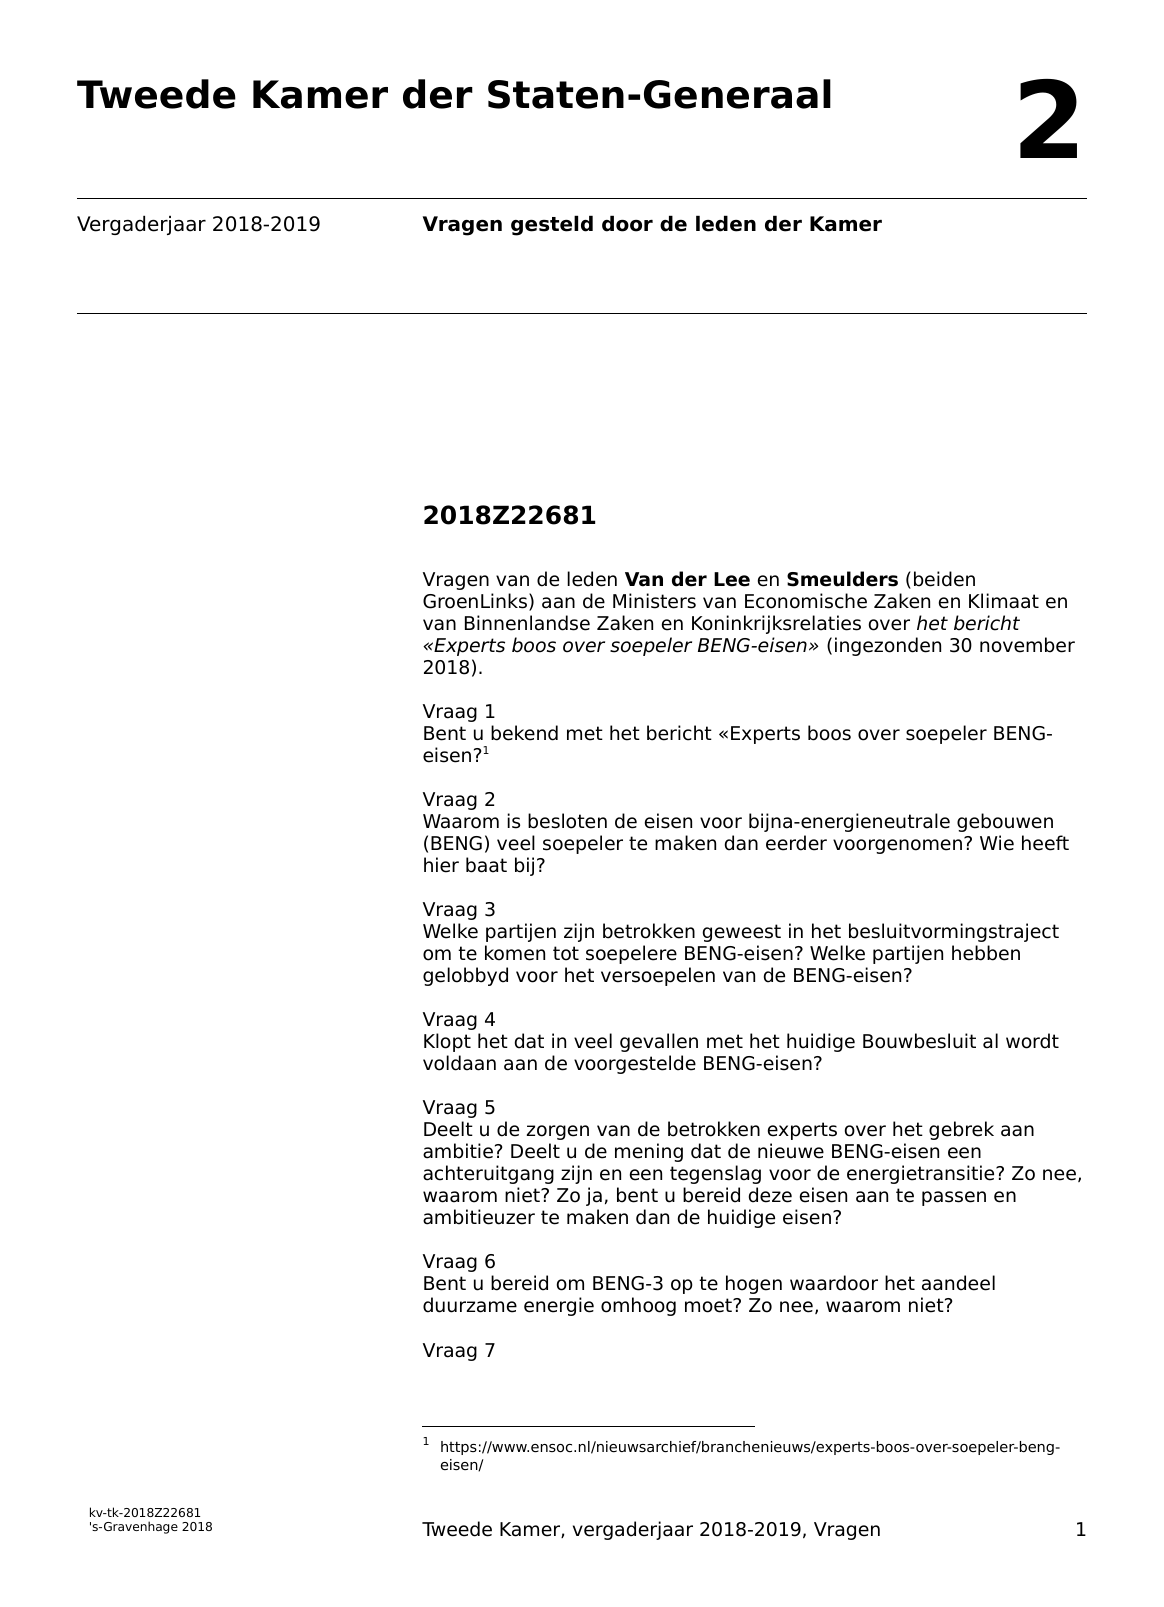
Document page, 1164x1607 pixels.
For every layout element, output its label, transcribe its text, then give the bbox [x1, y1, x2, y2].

text 2018Z22681 [422, 501, 1087, 531]
text Welke partijen zijn betrokken geweest in het besluitvormingstraject om te komen tot soepelere BENG-eisen? Welke partijen hebben gelobbyd voor het versoepelen van de BENG-eisen? [422, 921, 1087, 987]
text Vraag 3 [422, 899, 1087, 921]
text Klopt het dat in veel gevallen met het huidige Bouwbesluit al wordt voldaan aan de voorgestelde BENG-eisen? [422, 1031, 1087, 1075]
text Bent u bekend met het bericht «Experts boos over soepeler BENG-eisen? [422, 723, 1087, 767]
text Vraag 2 [422, 789, 1087, 811]
text Bent u bereid om BENG-3 op te hogen waardoor het aandeel duurzame energie omhoog moet? Zo nee, waarom niet? [422, 1273, 1087, 1317]
text Vraag 1 [422, 701, 1087, 723]
text Vraag 6 [422, 1251, 1087, 1273]
text Waarom is besloten de eisen voor bijna-energieneutrale gebouwen (BENG) veel soepeler te maken dan eerder voorgenomen? Wie heeft hier baat bij? [422, 811, 1087, 877]
text Deelt u de zorgen van de betrokken experts over het gebrek aan ambitie? Deelt u de mening dat de nieuwe BENG-eisen een achteruitgang zijn en een tegenslag voor de energietransitie? Zo nee, waarom niet? Zo ja, bent u bereid deze eisen aan te passen en ambitieuzer te maken dan de huidige eisen? [422, 1119, 1087, 1229]
text Vragen van de leden Van der Lee en Smeulders (beiden GroenLinks) aan de Ministers van Economische Zaken en Klimaat en van Binnenlandse Zaken en Koninkrijksrelaties over het bericht «Experts boos over soepeler BENG-eisen» (ingezonden 30 november 2018). [422, 569, 1087, 679]
table_header Tweede Kamer der Staten-Generaal [77, 59, 886, 198]
text https://www.ensoc.nl/nieuwsarchief/branchenieuws/experts-boos-over-soepeler-beng-eisen/ [422, 1435, 1087, 1474]
text Vraag 4 [422, 1009, 1087, 1031]
text kv-tk-2018Z22681 [88, 1506, 323, 1520]
table_cell Vragen gesteld door de leden der Kamer [422, 199, 1087, 313]
text Vraag 7 [422, 1339, 1087, 1361]
text Vraag 5 [422, 1097, 1087, 1119]
table_header 2 [886, 59, 1087, 198]
table_cell Vergaderjaar 2018-2019 [77, 199, 422, 313]
text 's-Gravenhage 2018 [88, 1520, 323, 1534]
